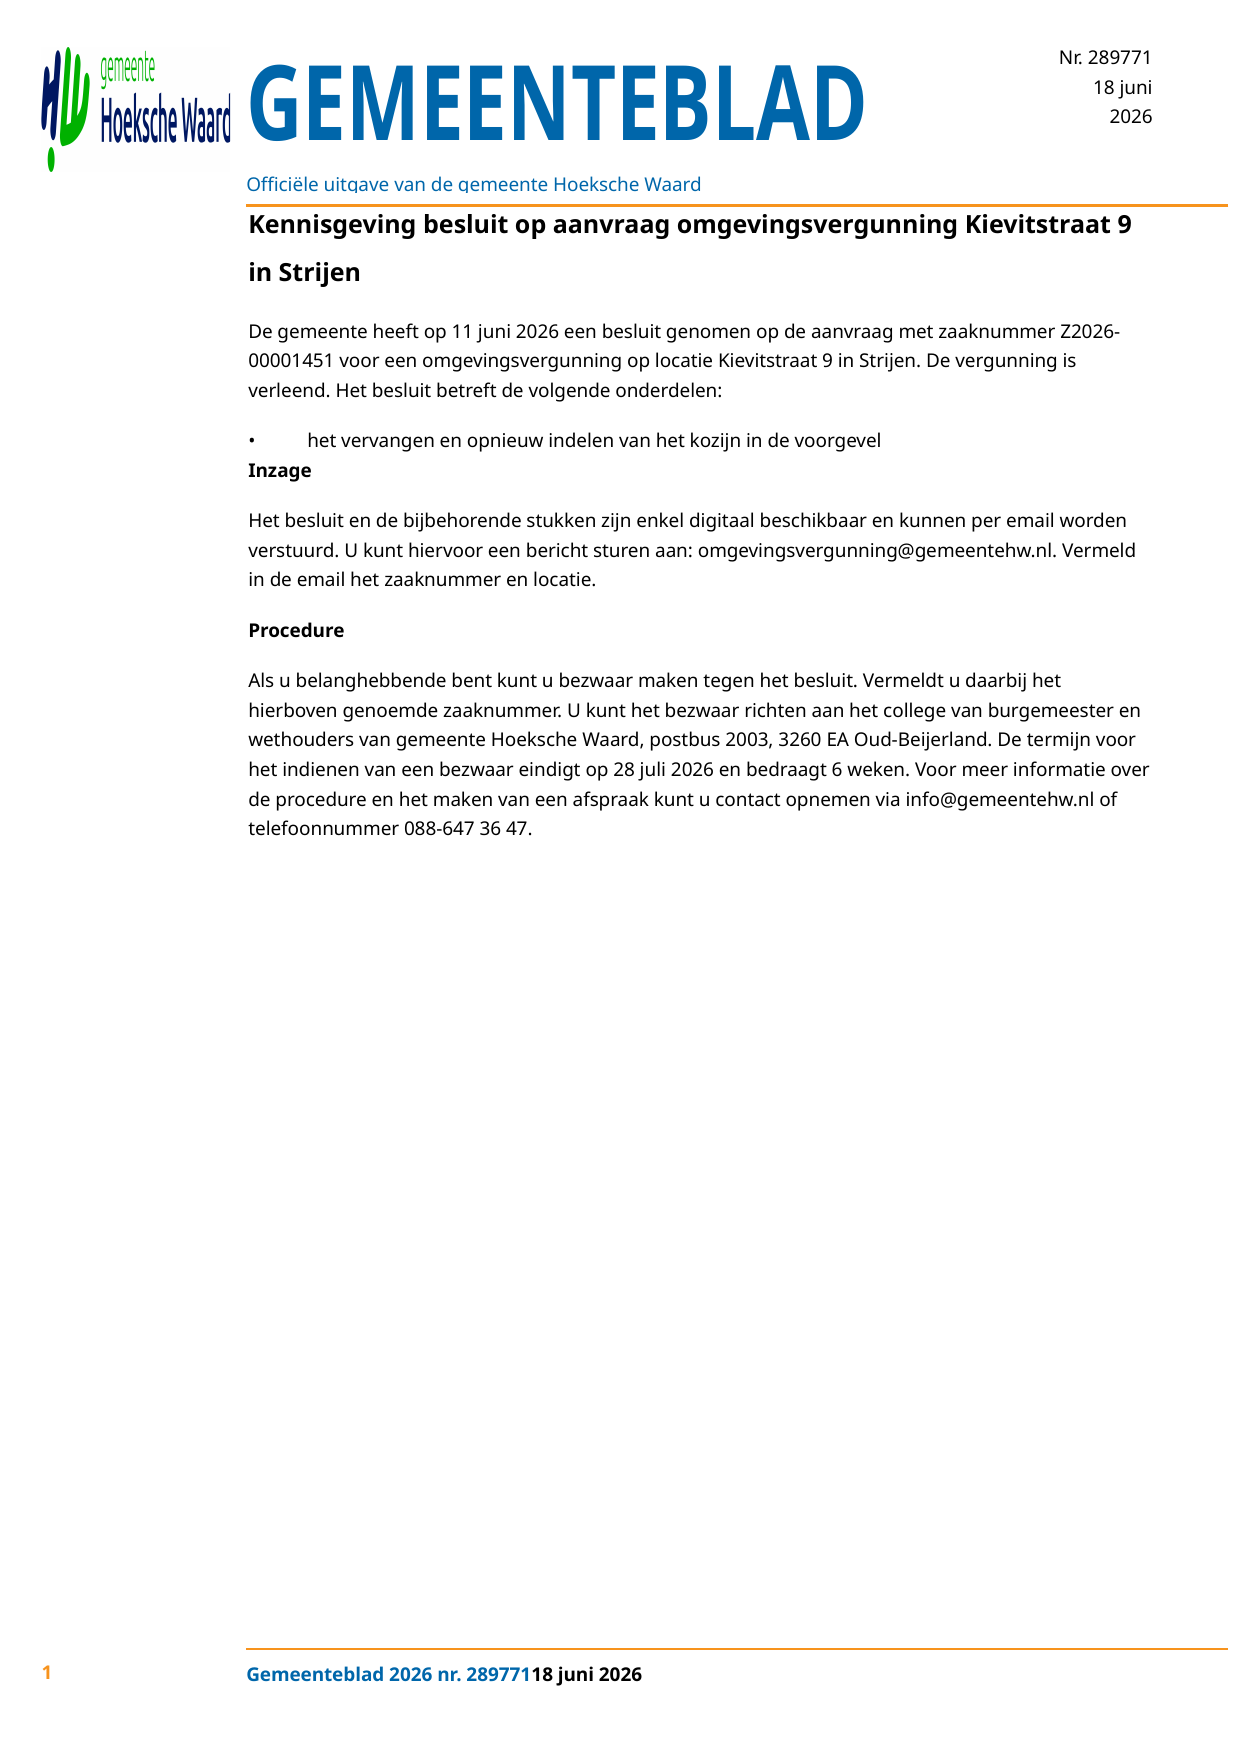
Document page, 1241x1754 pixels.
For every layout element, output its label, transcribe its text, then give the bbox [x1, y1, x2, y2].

text Als u belanghebbende bent kunt u bezwaar maken tegen het besluit. Vermeldt u daarbij het hierboven genoemde zaaknummer. U kunt het bezwaar richten aan het college van burgemeester en wethouders van gemeente Hoeksche Waard, postbus 2003, 3260 EA Oud-Beijerland. De termijn voor het indienen van een bezwaar eindigt op 28 juli 2026 en bedraagt 6 weken. Voor meer informatie over de procedure en het maken van een afspraak kunt u contact opnemen via info@gemeentehw.nl of telefoonnummer 088-647 36 47. [248, 667, 1152, 841]
text Procedure [248, 617, 1152, 643]
list het vervangen en opnieuw indelen van het kozijn in de voorgevel [248, 427, 1152, 453]
text De gemeente heeft op 11 juni 2026 een besluit genomen op de aanvraag met zaaknummer Z2026-00001451 voor een omgevingsvergunning op locatie Kievitstraat 9 in Strijen. De vergunning is verleend. Het besluit betreft de volgende onderdelen: [248, 318, 1152, 403]
text Inzage [248, 457, 1152, 483]
text Kennisgeving besluit op aanvraag omgevingsvergunning Kievitstraat 9 in Strijen [248, 207, 1152, 288]
picture [41, 47, 231, 172]
text Het besluit en de bijbehorende stukken zijn enkel digitaal beschikbaar en kunnen per email worden verstuurd. U kunt hiervoor een bericht sturen aan: omgevingsvergunning@gemeentehw.nl. Vermeld in de email het zaaknummer en locatie. [248, 507, 1152, 592]
